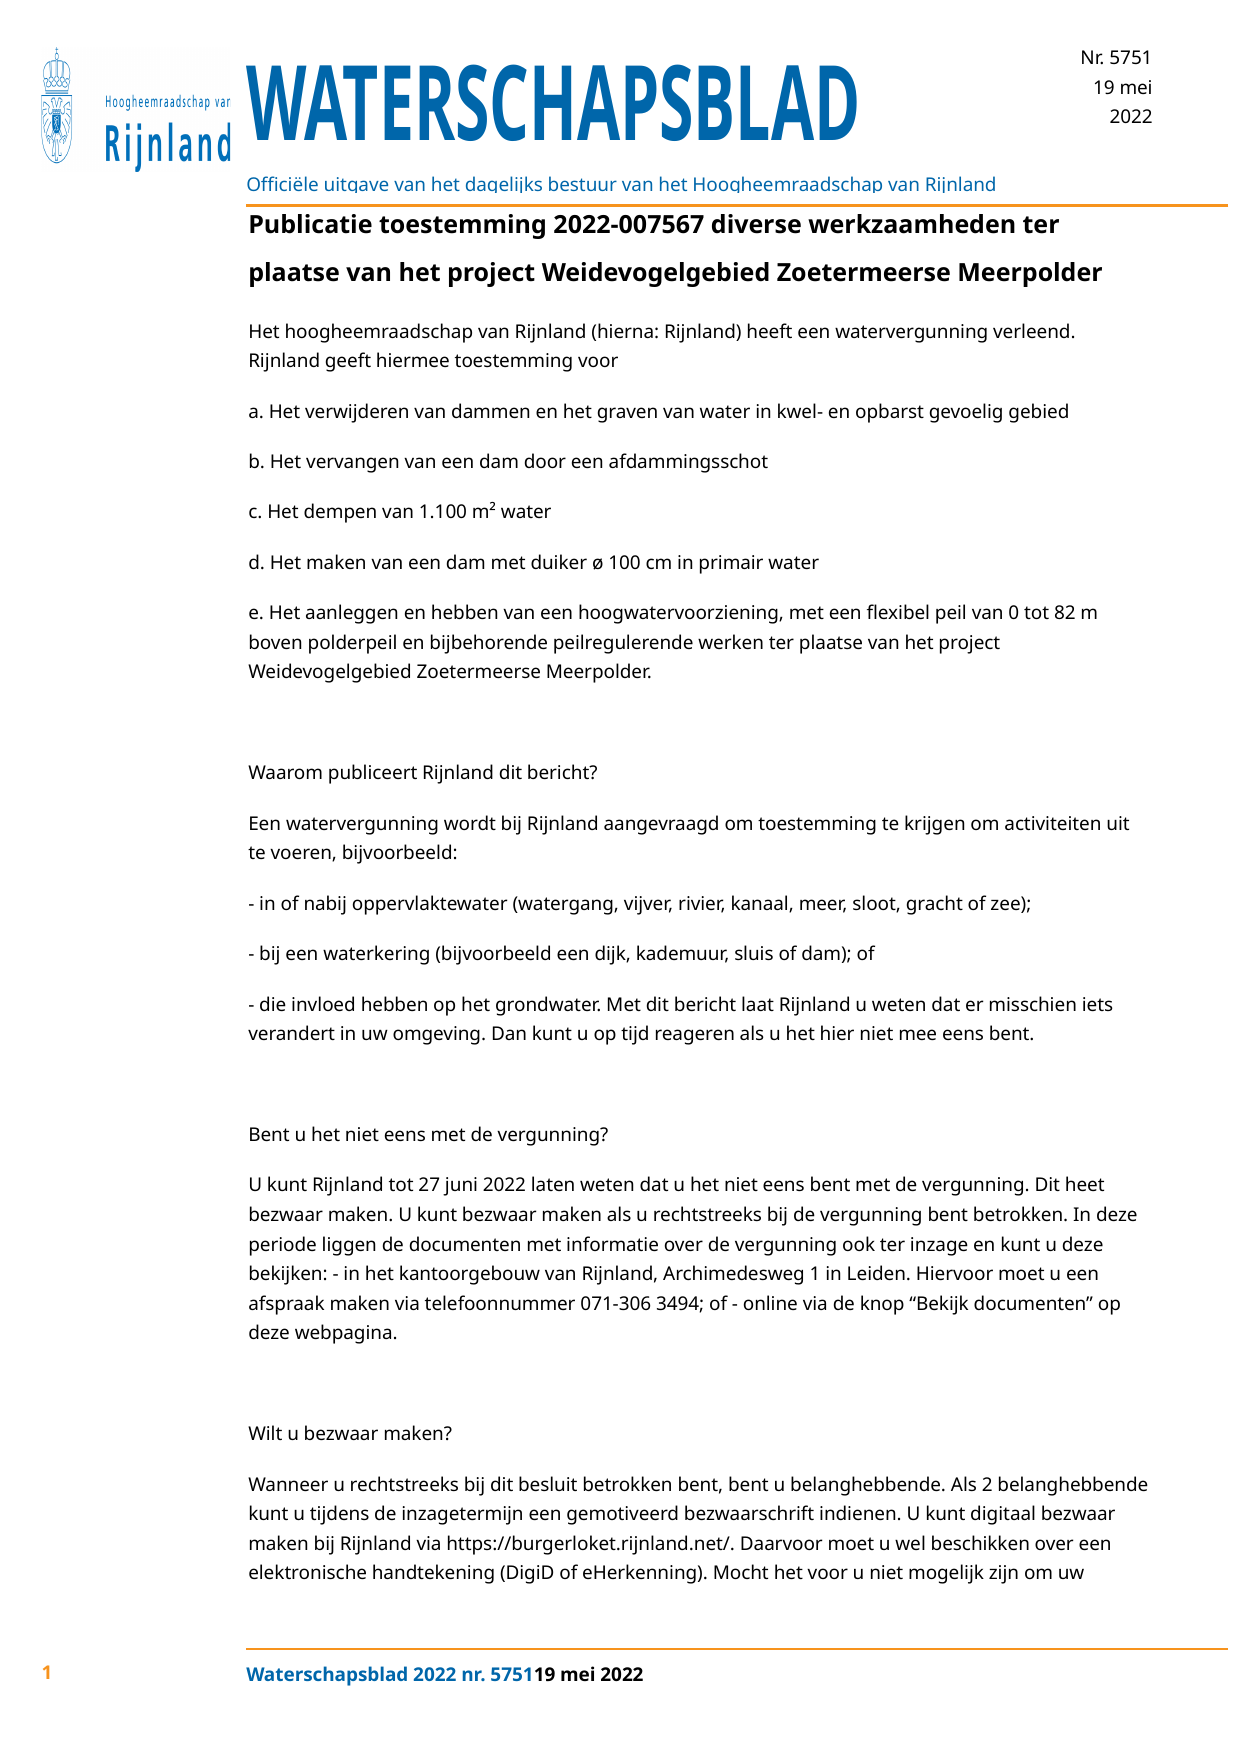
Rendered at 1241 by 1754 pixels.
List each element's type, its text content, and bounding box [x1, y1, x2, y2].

text - bij een waterkering (bijvoorbeeld een dijk, kademuur, sluis of dam); of [248, 940, 1152, 966]
text U kunt Rijnland tot 27 juni 2022 laten weten dat u het niet eens bent met de vergunning. Dit heet bezwaar maken. U kunt bezwaar maken als u rechtstreeks bij de vergunning bent betrokken. In deze periode liggen de documenten met informatie over de vergunning ook ter inzage en kunt u deze bekijken: - in het kantoorgebouw van Rijnland, Archimedesweg 1 in Leiden. Hiervoor moet u een afspraak maken via telefoonnummer 071-306 3494; of - online via de knop “Bekijk documenten” op deze webpagina. [248, 1172, 1152, 1345]
text - in of nabij oppervlaktewater (watergang, vijver, rivier, kanaal, meer, sloot, gracht of zee); [248, 890, 1152, 916]
text Wanneer u rechtstreeks bij dit besluit betrokken bent, bent u belanghebbende. Als 2 belanghebbende kunt u tijdens de inzagetermijn een gemotiveerd bezwaarschrift indienen. U kunt digitaal bezwaar maken bij Rijnland via https://burgerloket.rijnland.net/. Daarvoor moet u wel beschikken over een elektronische handtekening (DigiD of eHerkenning). Mocht het voor u niet mogelijk zijn om uw [248, 1471, 1152, 1585]
text Het hoogheemraadschap van Rijnland (hierna: Rijnland) heeft een watervergunning verleend. Rijnland geeft hiermee toestemming voor [248, 318, 1152, 373]
text b. Het vervangen van een dam door een afdammingsschot [248, 448, 1152, 474]
text Wilt u bezwaar maken? [248, 1420, 1152, 1446]
text a. Het verwijderen van dammen en het graven van water in kwel- en opbarst gevoelig gebied [248, 398, 1152, 424]
text e. Het aanleggen en hebben van een hoogwatervoorziening, met een flexibel peil van 0 tot 82 m boven polderpeil en bijbehorende peilregulerende werken ter plaatse van het project Weidevogelgebied Zoetermeerse Meerpolder. [248, 599, 1152, 684]
text d. Het maken van een dam met duiker ø 100 cm in primair water [248, 549, 1152, 575]
picture [41, 47, 231, 172]
text c. Het dempen van 1.100 m² water [248, 499, 1152, 524]
text Bent u het niet eens met de vergunning? [248, 1121, 1152, 1147]
text - die invloed hebben op het grondwater. Met dit bericht laat Rijnland u weten dat er misschien iets verandert in uw omgeving. Dan kunt u op tijd reageren als u het hier niet mee eens bent. [248, 991, 1152, 1046]
text Publicatie toestemming 2022-007567 diverse werkzaamheden ter plaatse van het project Weidevogelgebied Zoetermeerse Meerpolder [248, 207, 1152, 288]
text Een watervergunning wordt bij Rijnland aangevraagd om toestemming te krijgen om activiteiten uit te voeren, bijvoorbeeld: [248, 810, 1152, 865]
text Waarom publiceert Rijnland dit bericht? [248, 759, 1152, 785]
